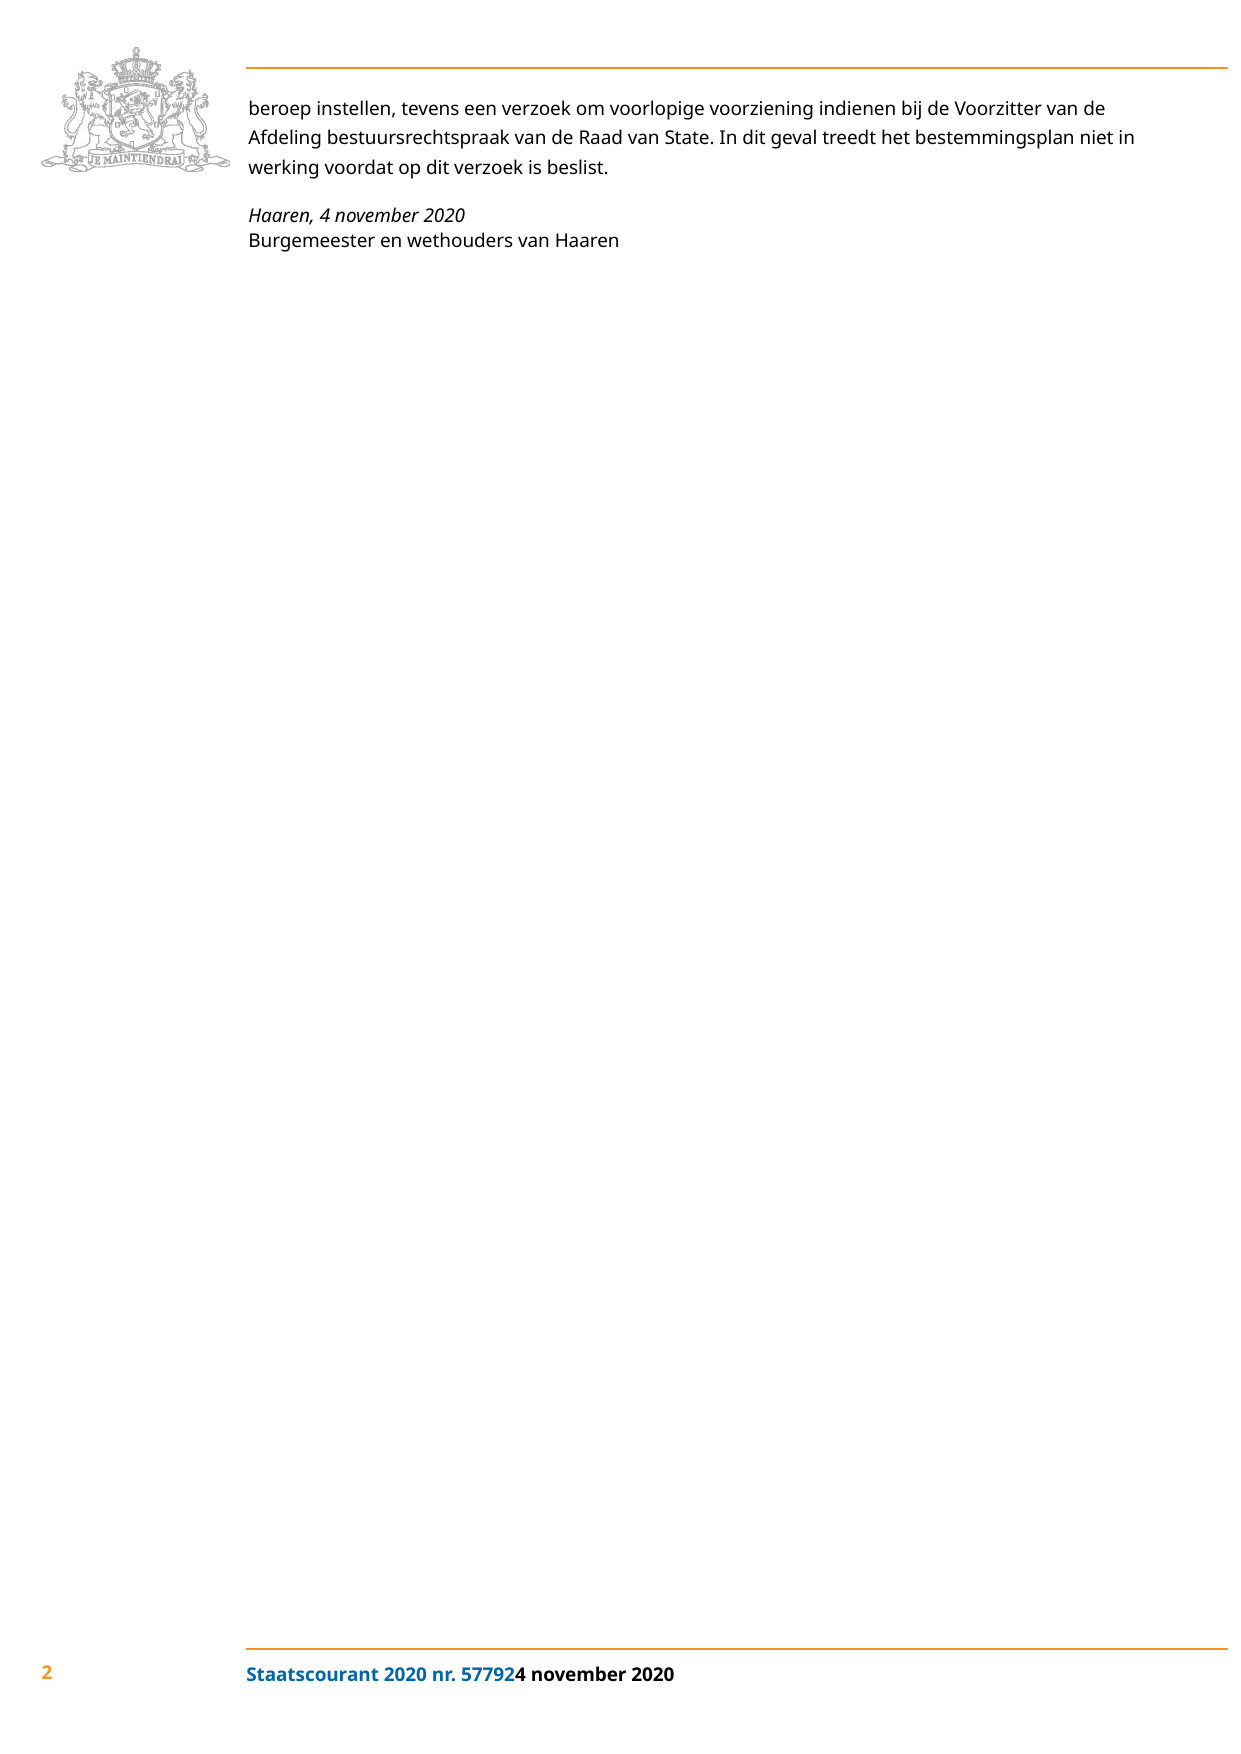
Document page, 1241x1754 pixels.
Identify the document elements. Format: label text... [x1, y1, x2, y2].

text Burgemeester en wethouders van Haaren [248, 227, 1152, 253]
picture [41, 47, 231, 172]
text Haaren, 4 november 2020 [248, 202, 1152, 227]
text beroep instellen, tevens een verzoek om voorlopige voorziening indienen bij de Voorzitter van de Afdeling bestuursrechtspraak van de Raad van State. In dit geval treedt het bestemmingsplan niet in werking voordat op dit verzoek is beslist. [248, 95, 1152, 180]
